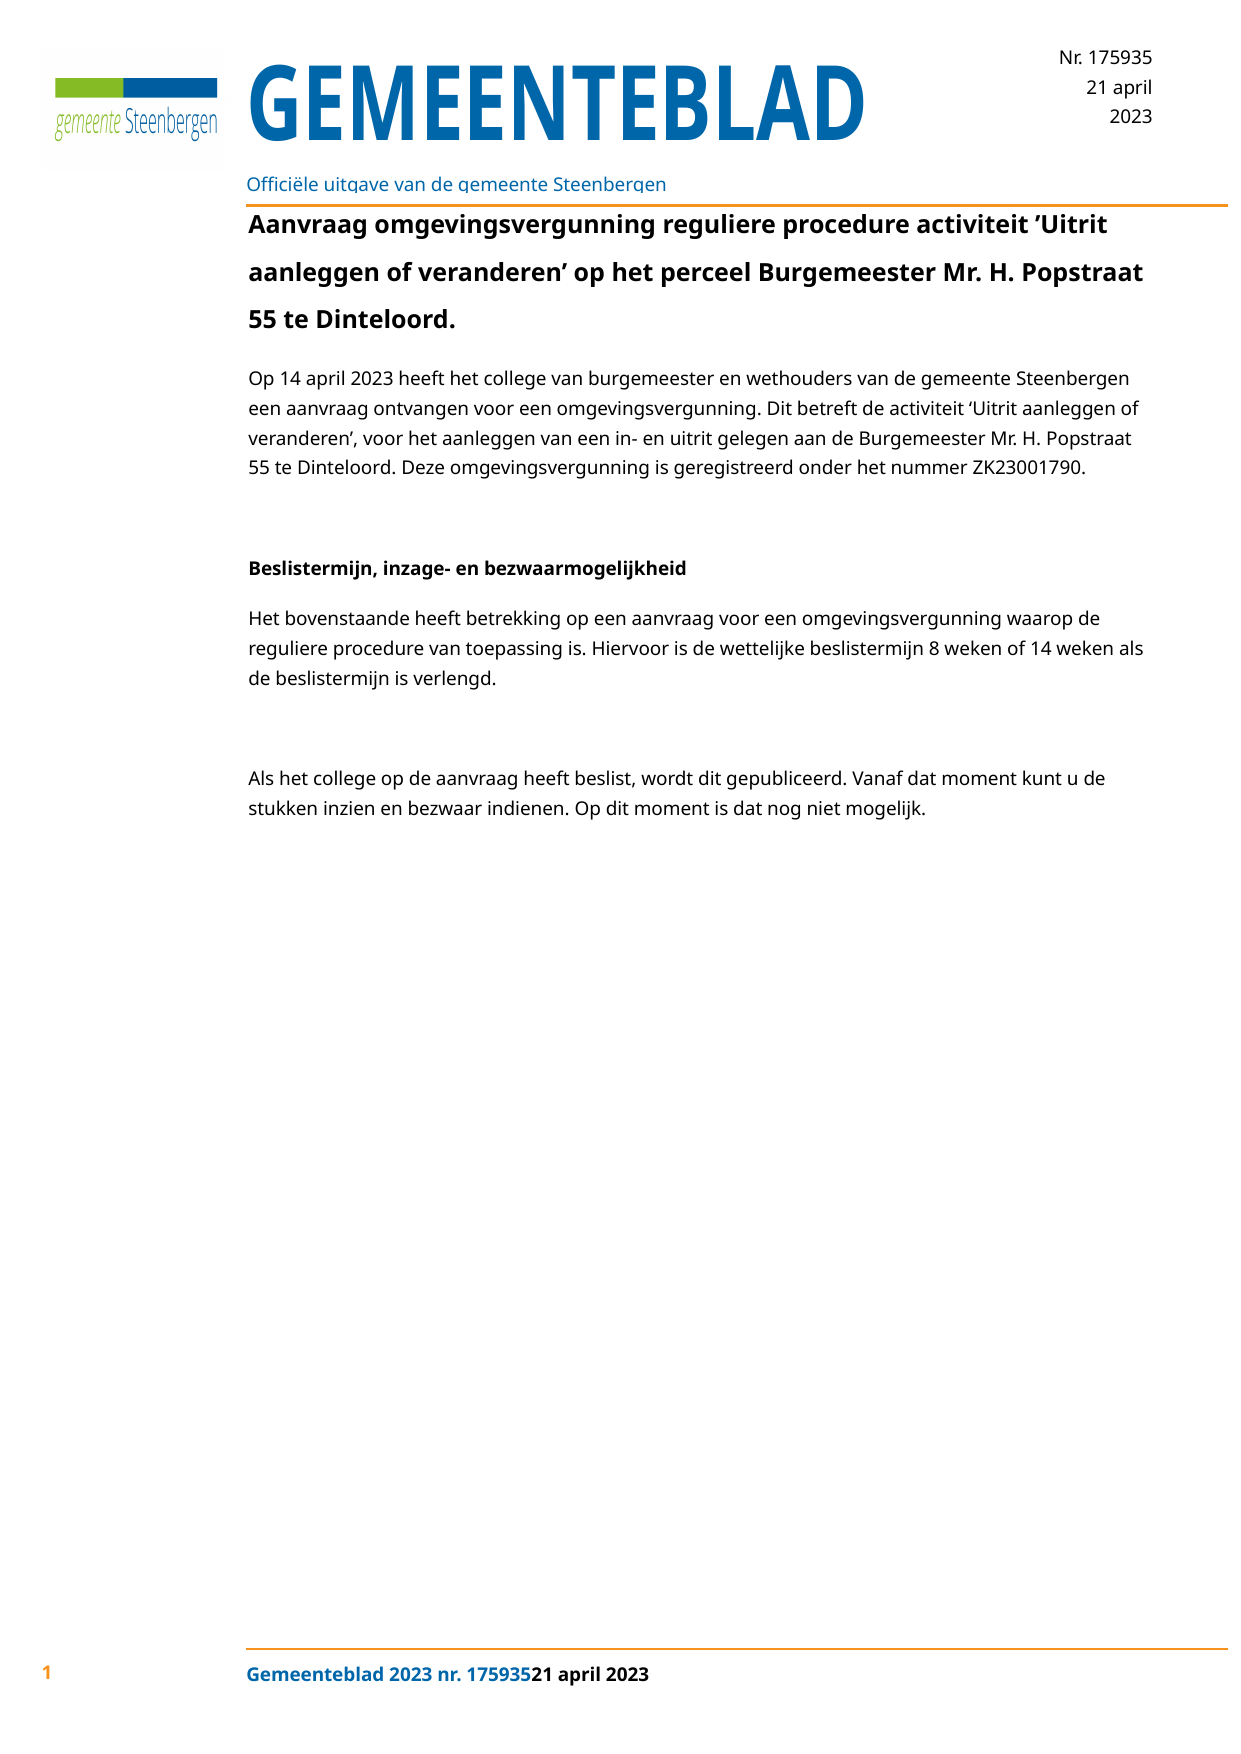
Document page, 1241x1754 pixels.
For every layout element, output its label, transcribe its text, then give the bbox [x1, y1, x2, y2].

text Aanvraag omgevingsvergunning reguliere procedure activiteit ’Uitrit aanleggen of veranderen’ op het perceel Burgemeester Mr. H. Popstraat 55 te Dinteloord. [248, 207, 1152, 336]
text Het bovenstaande heeft betrekking op een aanvraag voor een omgevingsvergunning waarop de reguliere procedure van toepassing is. Hiervoor is de wettelijke beslistermijn 8 weken of 14 weken als de beslistermijn is verlengd. [248, 606, 1152, 690]
picture [41, 47, 231, 172]
text Beslistermijn, inzage- en bezwaarmogelijkheid [248, 555, 1152, 581]
text Als het college op de aanvraag heeft beslist, wordt dit gepubliceerd. Vanaf dat moment kunt u de stukken inzien en bezwaar indienen. Op dit moment is dat nog niet mogelijk. [248, 766, 1152, 821]
text Op 14 april 2023 heeft het college van burgemeester en wethouders van de gemeente Steenbergen een aanvraag ontvangen voor een omgevingsvergunning. Dit betreft de activiteit ‘Uitrit aanleggen of veranderen’, voor het aanleggen van een in- en uitrit gelegen aan de Burgemeester Mr. H. Popstraat 55 te Dinteloord. Deze omgevingsvergunning is geregistreerd onder het nummer ZK23001790. [248, 366, 1152, 480]
